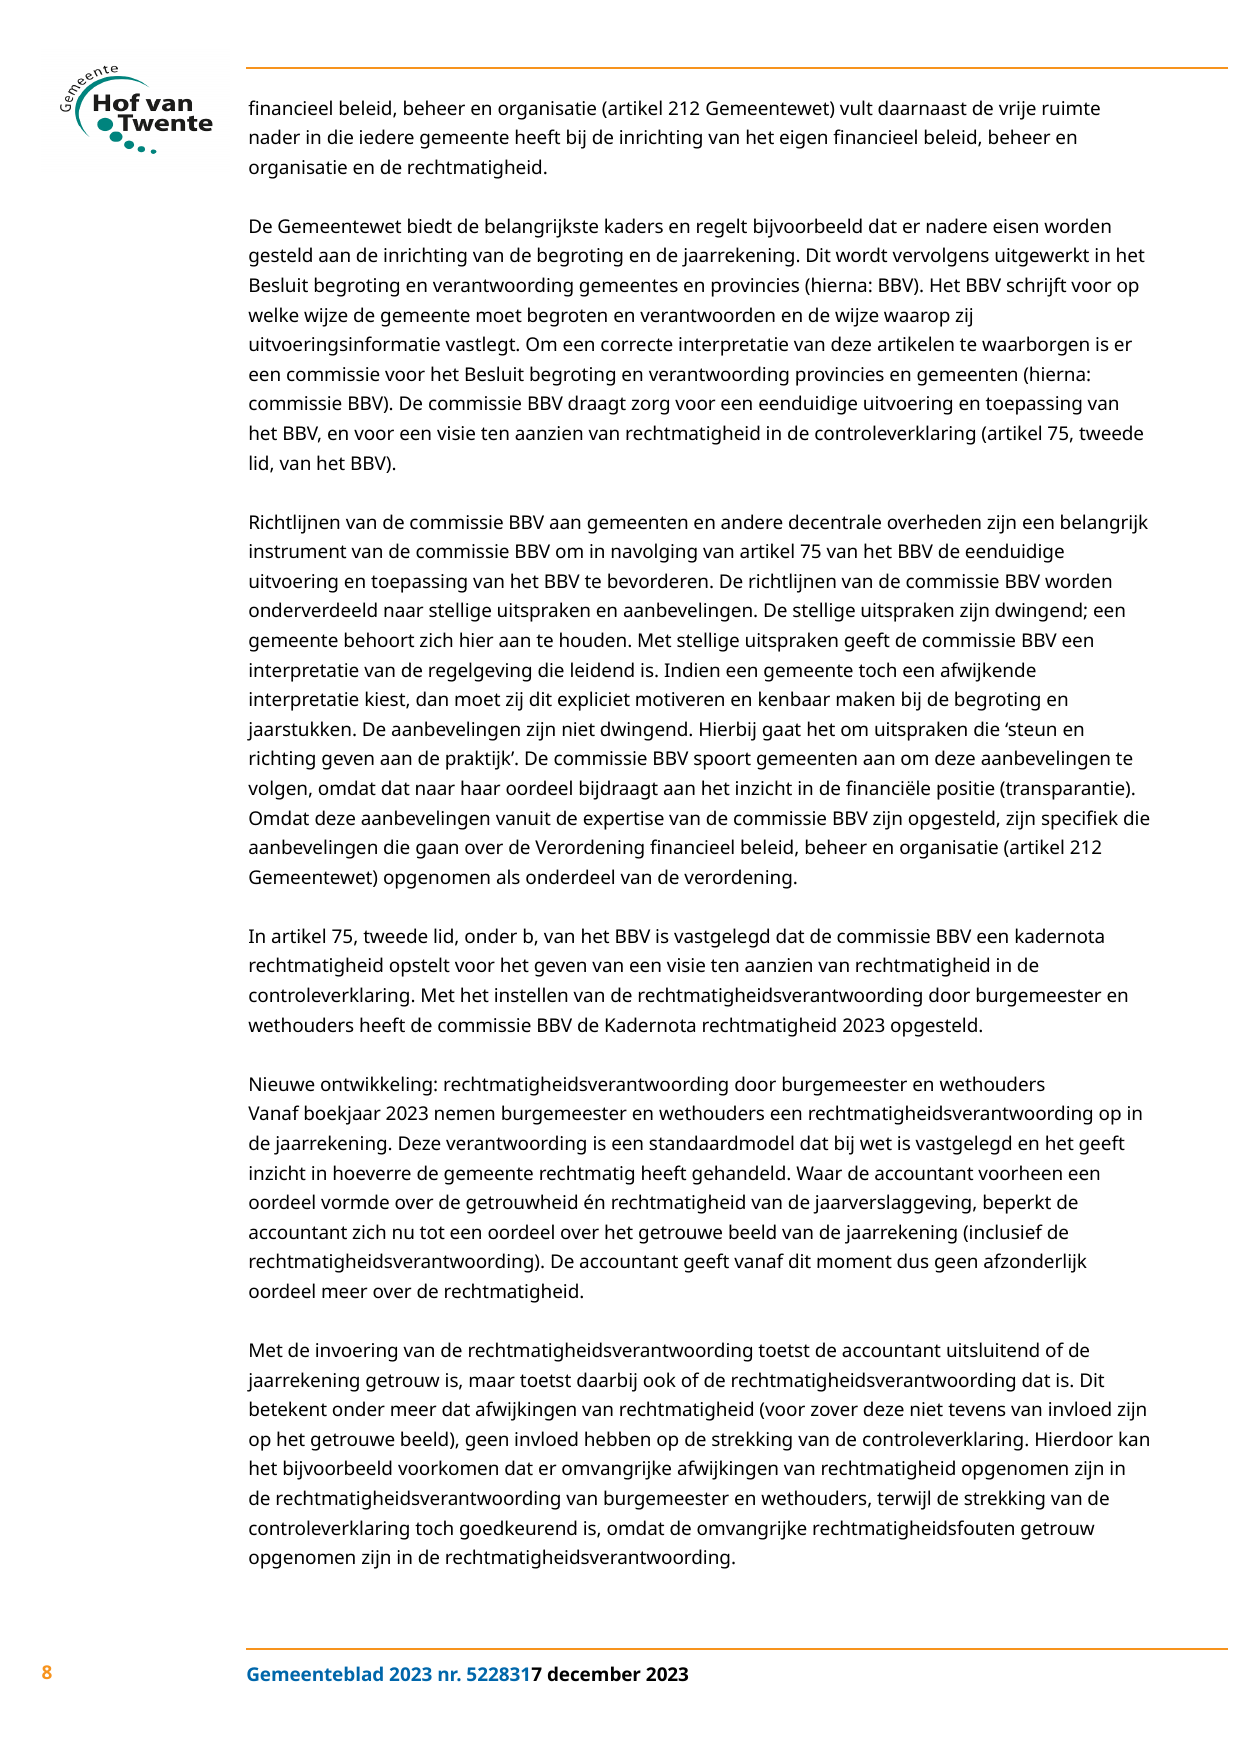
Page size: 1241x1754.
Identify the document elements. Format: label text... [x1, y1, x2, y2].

picture [41, 47, 231, 172]
text Richtlijnen van de commissie BBV aan gemeenten en andere decentrale overheden zijn een belangrijk instrument van de commissie BBV om in navolging van artikel 75 van het BBV de eenduidige uitvoering en toepassing van het BBV te bevorderen. De richtlijnen van de commissie BBV worden onderverdeeld naar stellige uitspraken en aanbevelingen. De stellige uitspraken zijn dwingend; een gemeente behoort zich hier aan te houden. Met stellige uitspraken geeft de commissie BBV een interpretatie van de regelgeving die leidend is. Indien een gemeente toch een afwijkende interpretatie kiest, dan moet zij dit expliciet motiveren en kenbaar maken bij de begroting en jaarstukken. De aanbevelingen zijn niet dwingend. Hierbij gaat het om uitspraken die ‘steun en richting geven aan de praktijk’. De commissie BBV spoort gemeenten aan om deze aanbevelingen te volgen, omdat dat naar haar oordeel bijdraagt aan het inzicht in de financiële positie (transparantie). Omdat deze aanbevelingen vanuit de expertise van de commissie BBV zijn opgesteld, zijn specifiek die aanbevelingen die gaan over de Verordening financieel beleid, beheer en organisatie (artikel 212 Gemeentewet) opgenomen als onderdeel van de verordening. [248, 509, 1152, 890]
text De Gemeentewet biedt de belangrijkste kaders en regelt bijvoorbeeld dat er nadere eisen worden gesteld aan de inrichting van de begroting en de jaarrekening. Dit wordt vervolgens uitgewerkt in het Besluit begroting en verantwoording gemeentes en provincies (hierna: BBV). Het BBV schrijft voor op welke wijze de gemeente moet begroten en verantwoorden en de wijze waarop zij uitvoeringsinformatie vastlegt. Om een correcte interpretatie van deze artikelen te waarborgen is er een commissie voor het Besluit begroting en verantwoording provincies en gemeenten (hierna: commissie BBV). De commissie BBV draagt zorg voor een eenduidige uitvoering en toepassing van het BBV, en voor een visie ten aanzien van rechtmatigheid in de controleverklaring (artikel 75, tweede lid, van het BBV). [248, 213, 1152, 476]
text Nieuwe ontwikkeling: rechtmatigheidsverantwoording door burgemeester en wethouders [248, 1071, 1152, 1097]
text Met de invoering van de rechtmatigheidsverantwoording toetst de accountant uitsluitend of de jaarrekening getrouw is, maar toetst daarbij ook of de rechtmatigheidsverantwoording dat is. Dit betekent onder meer dat afwijkingen van rechtmatigheid (voor zover deze niet tevens van invloed zijn op het getrouwe beeld), geen invloed hebben op de strekking van de controleverklaring. Hierdoor kan het bijvoorbeeld voorkomen dat er omvangrijke afwijkingen van rechtmatigheid opgenomen zijn in de rechtmatigheidsverantwoording van burgemeester en wethouders, terwijl de strekking van de controleverklaring toch goedkeurend is, omdat de omvangrijke rechtmatigheidsfouten getrouw opgenomen zijn in de rechtmatigheidsverantwoording. [248, 1337, 1152, 1570]
text financieel beleid, beheer en organisatie (artikel 212 Gemeentewet) vult daarnaast de vrije ruimte nader in die iedere gemeente heeft bij de inrichting van het eigen financieel beleid, beheer en organisatie en de rechtmatigheid. [248, 95, 1152, 180]
text In artikel 75, tweede lid, onder b, van het BBV is vastgelegd dat de commissie BBV een kadernota rechtmatigheid opstelt voor het geven van een visie ten aanzien van rechtmatigheid in de controleverklaring. Met het instellen van de rechtmatigheidsverantwoording door burgemeester en wethouders heeft de commissie BBV de Kadernota rechtmatigheid 2023 opgesteld. [248, 923, 1152, 1038]
text Vanaf boekjaar 2023 nemen burgemeester en wethouders een rechtmatigheidsverantwoording op in de jaarrekening. Deze verantwoording is een standaardmodel dat bij wet is vastgelegd en het geeft inzicht in hoeverre de gemeente rechtmatig heeft gehandeld. Waar de accountant voorheen een oordeel vormde over de getrouwheid én rechtmatigheid van de jaarverslaggeving, beperkt de accountant zich nu tot een oordeel over het getrouwe beeld van de jaarrekening (inclusief de rechtmatigheidsverantwoording). De accountant geeft vanaf dit moment dus geen afzonderlijk oordeel meer over de rechtmatigheid. [248, 1101, 1152, 1304]
